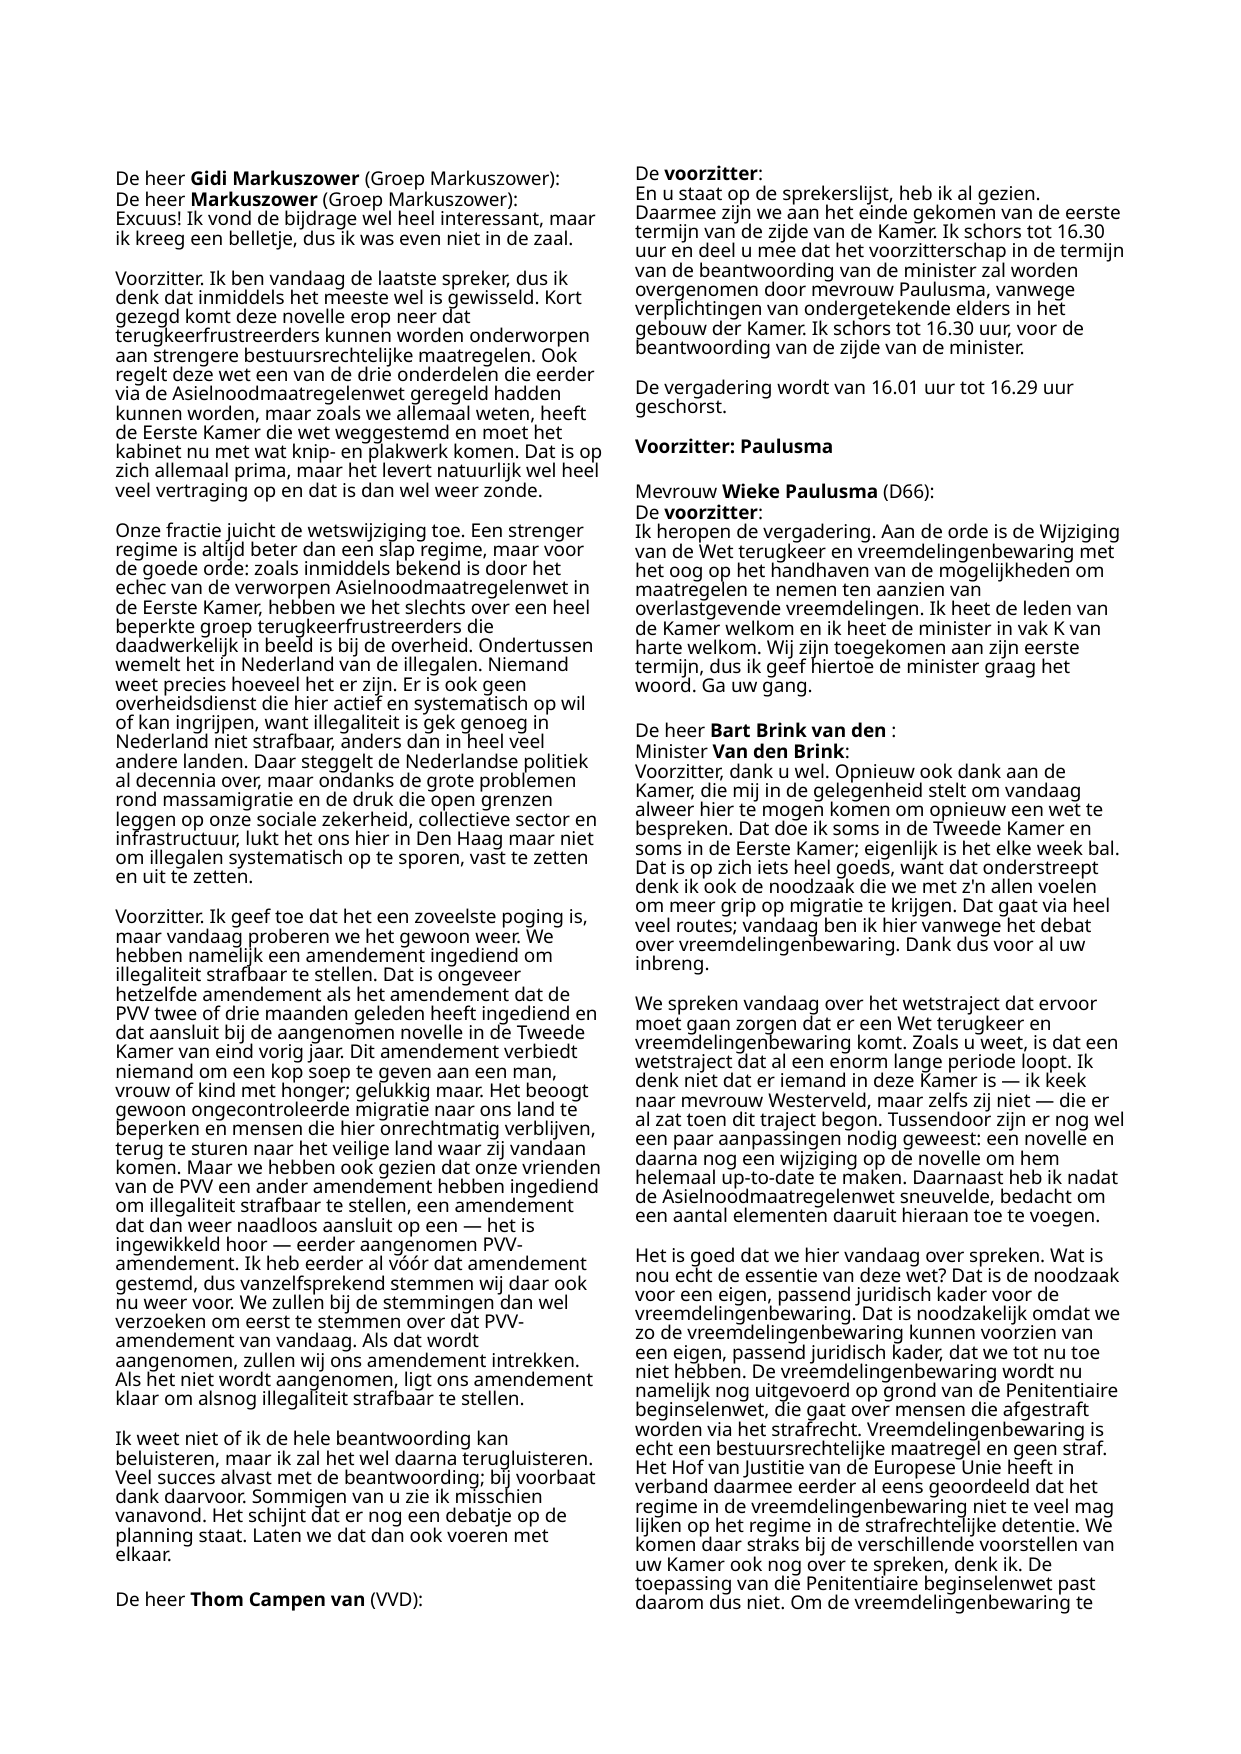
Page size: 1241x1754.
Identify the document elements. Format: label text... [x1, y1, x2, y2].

text De heer Markuszower (Groep Markuszower): [115, 191, 605, 210]
text Excuus! Ik vond de bijdrage wel heel interessant, maar ik kreeg een belletje, dus ik was even niet in de zaal. [115, 210, 605, 249]
text De heer Gidi Markuszower (Groep Markuszower): [115, 165, 605, 191]
text Minister Van den Brink: [635, 743, 1125, 763]
text Voorzitter. Ik geef toe dat het een zoveelste poging is, maar vandaag proberen we het gewoon weer. We hebben namelijk een amendement ingediend om illegaliteit strafbaar te stellen. Dat is ongeveer hetzelfde amendement als het amendement dat de PVV twee of drie maanden geleden heeft ingediend en dat aansluit bij de aangenomen novelle in de Tweede Kamer van eind vorig jaar. Dit amendement verbiedt niemand om een kop soep te geven aan een man, vrouw of kind met honger; gelukkig maar. Het beoogt gewoon ongecontroleerde migratie naar ons land te beperken en mensen die hier onrechtmatig verblijven, terug te sturen naar het veilige land waar zij vandaan komen. Maar we hebben ook gezien dat onze vrienden van de PVV een ander amendement hebben ingediend om illegaliteit strafbaar te stellen, een amendement dat dan weer naadloos aansluit op een — het is ingewikkeld hoor — eerder aangenomen PVV-amendement. Ik heb eerder al vóór dat amendement gestemd, dus vanzelfsprekend stemmen wij daar ook nu weer voor. We zullen bij de stemmingen dan wel verzoeken om eerst te stemmen over dat PVV-amendement van vandaag. Als dat wordt aangenomen, zullen wij ons amendement intrekken. Als het niet wordt aangenomen, ligt ons amendement klaar om alsnog illegaliteit strafbaar te stellen. [115, 908, 605, 1409]
text Ik heropen de vergadering. Aan de orde is de Wijziging van de Wet terugkeer en vreemdelingenbewaring met het oog op het handhaven van de mogelijkheden om maatregelen te nemen ten aanzien van overlastgevende vreemdelingen. Ik heet de leden van de Kamer welkom en ik heet de minister in vak K van harte welkom. Wij zijn toegekomen aan zijn eerste termijn, dus ik geef hiertoe de minister graag het woord. Ga uw gang. [635, 523, 1125, 697]
text En u staat op de sprekerslijst, heb ik al gezien. Daarmee zijn we aan het einde gekomen van de eerste termijn van de zijde van de Kamer. Ik schors tot 16.30 uur en deel u mee dat het voorzitterschap in de termijn van de beantwoording van de minister zal worden overgenomen door mevrouw Paulusma, vanwege verplichtingen van ondergetekende elders in het gebouw der Kamer. Ik schors tot 16.30 uur, voor de beantwoording van de zijde van de minister. [635, 184, 1125, 358]
text De heer Thom Campen van (VVD): [115, 1586, 605, 1612]
text Ik weet niet of ik de hele beantwoording kan beluisteren, maar ik zal het wel daarna terugluisteren. Veel succes alvast met de beantwoording; bij voorbaat dank daarvoor. Sommigen van u zie ik misschien vanavond. Het schijnt dat er nog een debatje op de planning staat. Laten we dat dan ook voeren met elkaar. [115, 1430, 605, 1565]
text De vergadering wordt van 16.01 uur tot 16.29 uur geschorst. [635, 379, 1125, 417]
text De heer Bart Brink van den : [635, 718, 1125, 743]
text Onze fractie juicht de wetswijziging toe. Een strenger regime is altijd beter dan een slap regime, maar voor de goede orde: zoals inmiddels bekend is door het echec van de verworpen Asielnoodmaatregelenwet in de Eerste Kamer, hebben we het slechts over een heel beperkte groep terugkeerfrustreerders die daadwerkelijk in beeld is bij de overheid. Ondertussen wemelt het in Nederland van de illegalen. Niemand weet precies hoeveel het er zijn. Er is ook geen overheidsdienst die hier actief en systematisch op wil of kan ingrijpen, want illegaliteit is gek genoeg in Nederland niet strafbaar, anders dan in heel veel andere landen. Daar steggelt de Nederlandse politiek al decennia over, maar ondanks de grote problemen rond massamigratie en de druk die open grenzen leggen op onze sociale zekerheid, collectieve sector en infrastructuur, lukt het ons hier in Den Haag maar niet om illegalen systematisch op te sporen, vast te zetten en uit te zetten. [115, 522, 605, 888]
text Mevrouw Wieke Paulusma (D66): [635, 478, 1125, 504]
text We spreken vandaag over het wetstraject dat ervoor moet gaan zorgen dat er een Wet terugkeer en vreemdelingenbewaring komt. Zoals u weet, is dat een wetstraject dat al een enorm lange periode loopt. Ik denk niet dat er iemand in deze Kamer is — ik keek naar mevrouw Westerveld, maar zelfs zij niet — die er al zat toen dit traject begon. Tussendoor zijn er nog wel een paar aanpassingen nodig geweest: een novelle en daarna nog een wijziging op de novelle om hem helemaal up-to-date te maken. Daarnaast heb ik nadat de Asielnoodmaatregelenwet sneuvelde, bedacht om een aantal elementen daaruit hieraan toe te voegen. [635, 995, 1125, 1227]
text Voorzitter. Ik ben vandaag de laatste spreker, dus ik denk dat inmiddels het meeste wel is gewisseld. Kort gezegd komt deze novelle erop neer dat terugkeerfrustreerders kunnen worden onderworpen aan strengere bestuursrechtelijke maatregelen. Ook regelt deze wet een van de drie onderdelen die eerder via de Asielnoodmaatregelenwet geregeld hadden kunnen worden, maar zoals we allemaal weten, heeft de Eerste Kamer die wet weggestemd en moet het kabinet nu met wat knip- en plakwerk komen. Dat is op zich allemaal prima, maar het levert natuurlijk wel heel veel vertraging op en dat is dan wel weer zonde. [115, 269, 605, 501]
text Het is goed dat we hier vandaag over spreken. Wat is nou echt de essentie van deze wet? Dat is de noodzaak voor een eigen, passend juridisch kader voor de vreemdelingenbewaring. Dat is noodzakelijk omdat we zo de vreemdelingenbewaring kunnen voorzien van een eigen, passend juridisch kader, dat we tot nu toe niet hebben. De vreemdelingenbewaring wordt nu namelijk nog uitgevoerd op grond van de Penitentiaire beginselenwet, die gaat over mensen die afgestraft worden via het strafrecht. Vreemdelingenbewaring is echt een bestuursrechtelijke maatregel en geen straf. Het Hof van Justitie van de Europese Unie heeft in verband daarmee eerder al eens geoordeeld dat het regime in de vreemdelingenbewaring niet te veel mag lijken op het regime in de strafrechtelijke detentie. We komen daar straks bij de verschillende voorstellen van uw Kamer ook nog over te spreken, denk ik. De toepassing van die Penitentiaire beginselenwet past daarom dus niet. Om de vreemdelingenbewaring te [635, 1247, 1125, 1613]
text Voorzitter, dank u wel. Opnieuw ook dank aan de Kamer, die mij in de gelegenheid stelt om vandaag alweer hier te mogen komen om opnieuw een wet te bespreken. Dat doe ik soms in de Tweede Kamer en soms in de Eerste Kamer; eigenlijk is het elke week bal. Dat is op zich iets heel goeds, want dat onderstreept denk ik ook de noodzaak die we met z'n allen voelen om meer grip op migratie te krijgen. Dat gaat via heel veel routes; vandaag ben ik hier vanwege het debat over vreemdelingenbewaring. Dank dus voor al uw inbreng. [635, 763, 1125, 974]
text De voorzitter: [635, 504, 1125, 523]
text De voorzitter: [635, 165, 1125, 184]
text Voorzitter: Paulusma [635, 438, 1125, 457]
